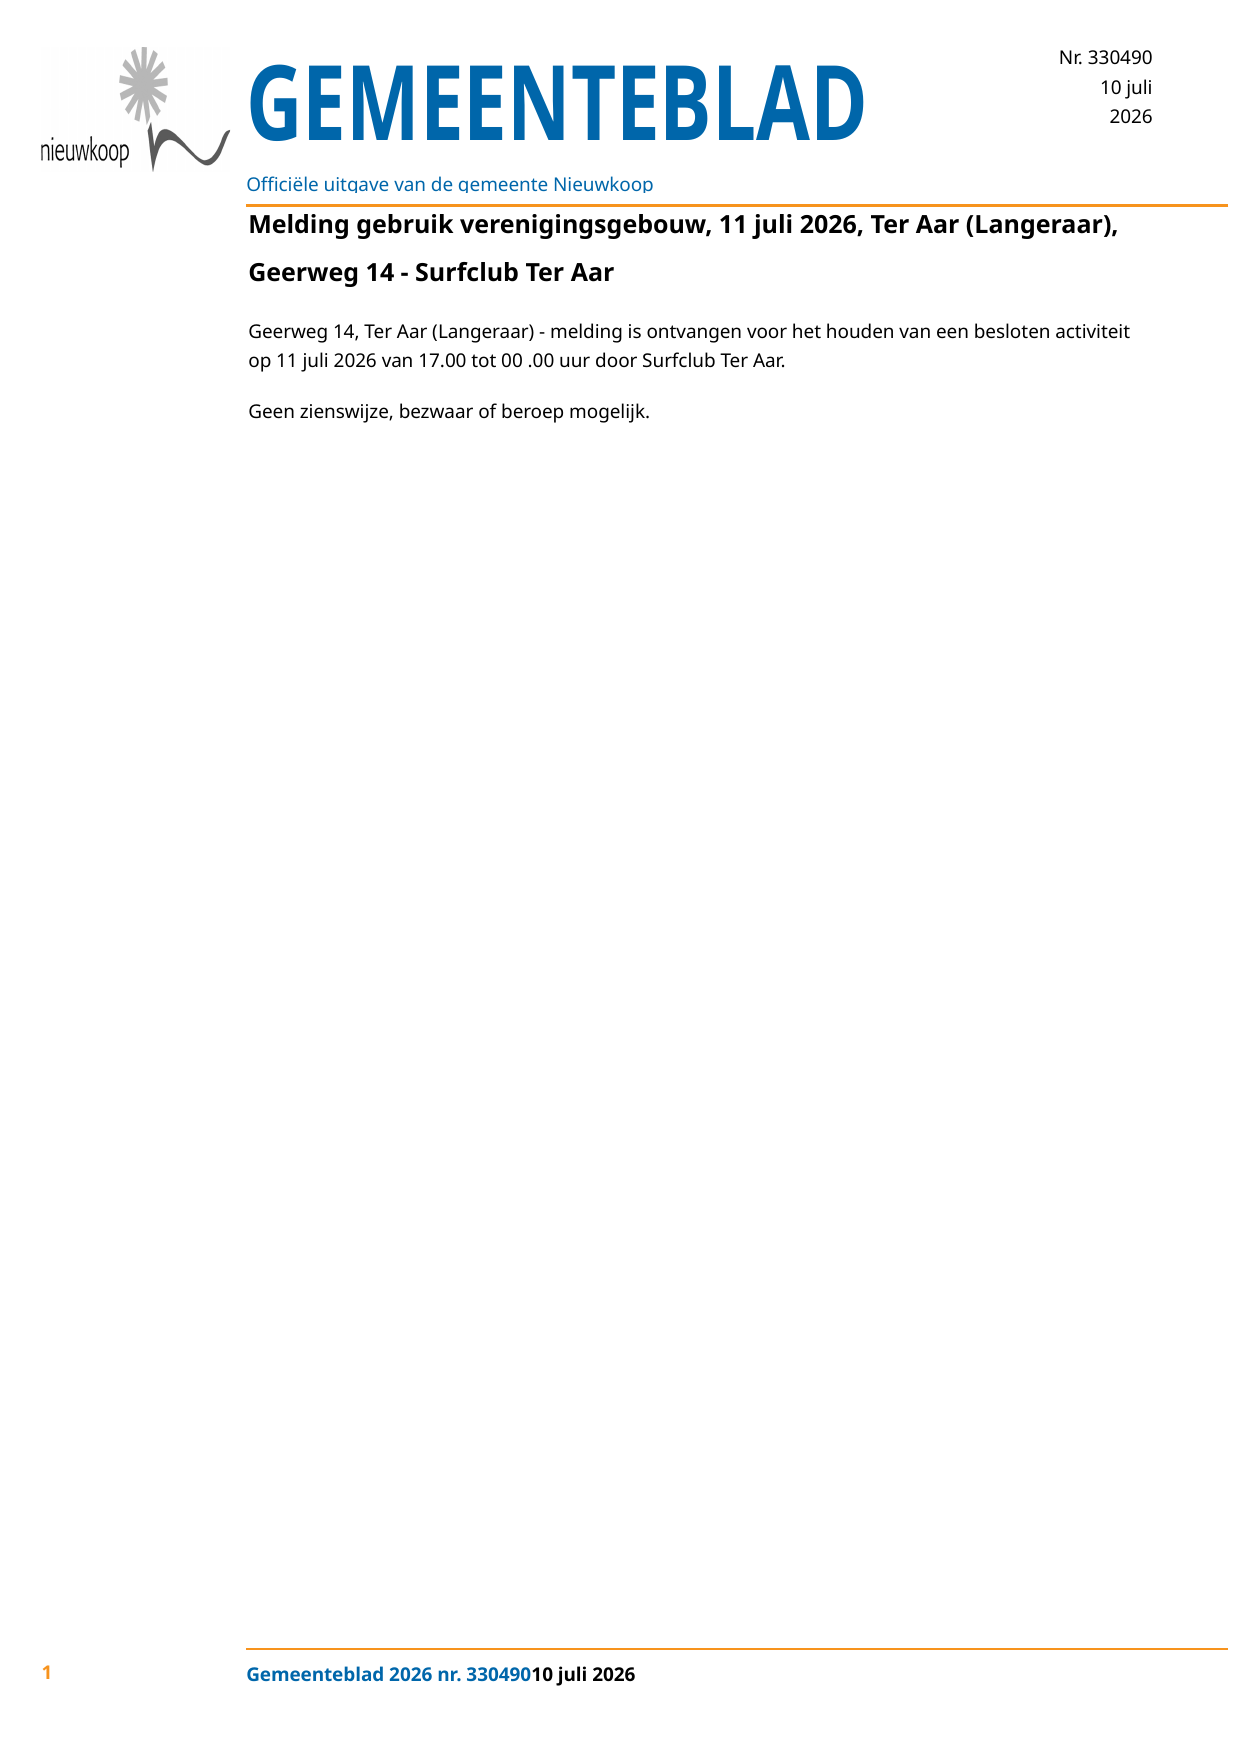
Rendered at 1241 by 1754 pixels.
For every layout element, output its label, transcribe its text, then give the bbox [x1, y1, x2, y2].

picture [41, 47, 231, 172]
text Geerweg 14, Ter Aar (Langeraar) - melding is ontvangen voor het houden van een besloten activiteit op 11 juli 2026 van 17.00 tot 00 .00 uur door Surfclub Ter Aar. [248, 318, 1152, 373]
text Melding gebruik verenigingsgebouw, 11 juli 2026, Ter Aar (Langeraar), Geerweg 14 - Surfclub Ter Aar [248, 207, 1152, 288]
text Geen zienswijze, bezwaar of beroep mogelijk. [248, 398, 1152, 424]
